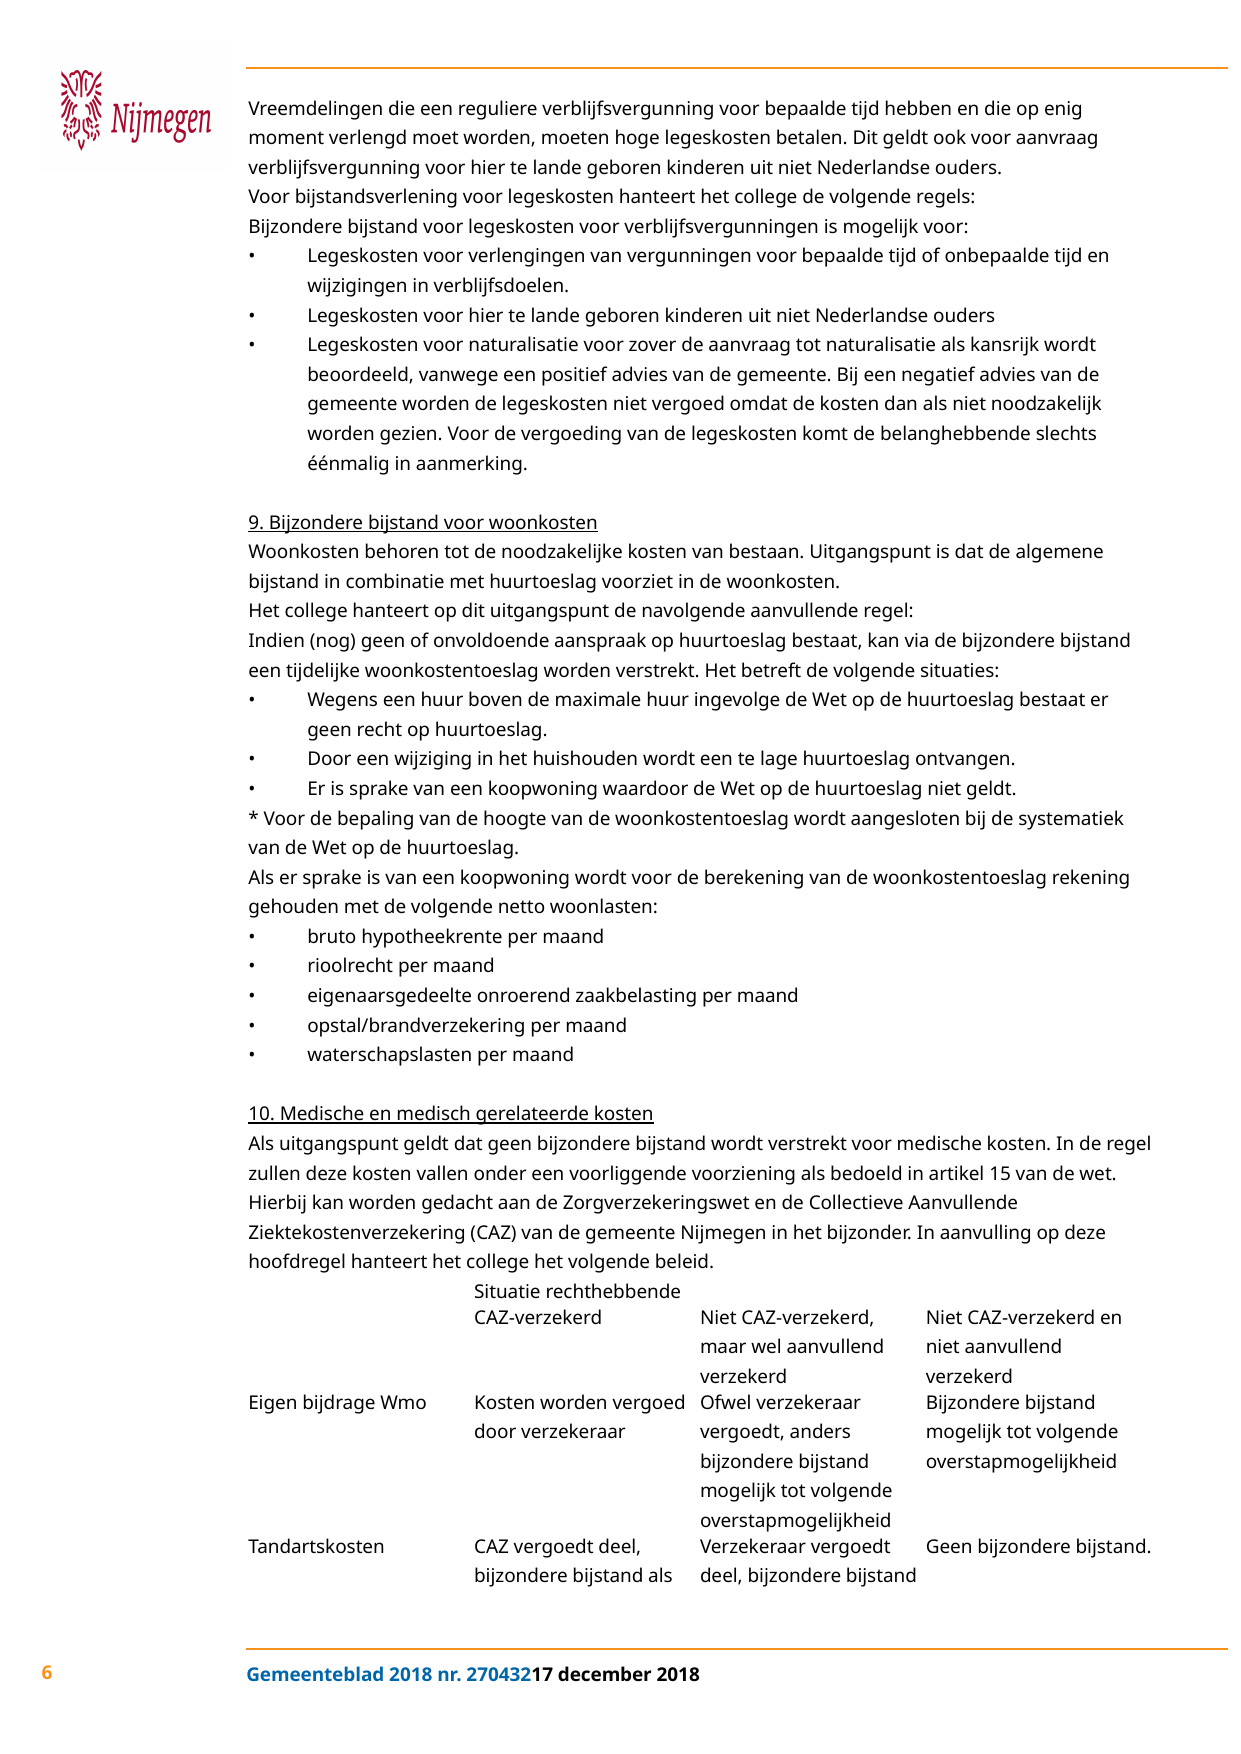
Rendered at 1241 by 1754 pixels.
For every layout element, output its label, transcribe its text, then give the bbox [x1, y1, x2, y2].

list eigenaarsgedeelte onroerend zaakbelasting per maand [248, 982, 1152, 1008]
list Wegens een huur boven de maximale huur ingevolge de Wet op de huurtoeslag bestaat er geen recht op huurtoeslag. [248, 686, 1152, 742]
list waterschapslasten per maand [248, 1041, 1152, 1067]
list Legeskosten voor hier te lande geboren kinderen uit niet Nederlandse ouders [248, 302, 1152, 328]
table_header Situatie rechthebbende [474, 1278, 1152, 1304]
text Als er sprake is van een koopwoning wordt voor de berekening van de woonkostentoeslag rekening gehouden met de volgende netto woonlasten: [248, 864, 1152, 919]
table_cell Niet CAZ-verzekerd, maar wel aanvullend verzekerd [700, 1304, 926, 1389]
list bruto hypotheekrente per maand [248, 923, 1152, 949]
text Voor bijstandsverlening voor legeskosten hanteert het college de volgende regels: [248, 183, 1152, 209]
list Door een wijziging in het huishouden wordt een te lage huurtoeslag ontvangen. [248, 746, 1152, 771]
text * Voor de bepaling van de hoogte van de woonkostentoeslag wordt aangesloten bij de systematiek van de Wet op de huurtoeslag. [248, 805, 1152, 860]
list Er is sprake van een koopwoning waardoor de Wet op de huurtoeslag niet geldt. [248, 775, 1152, 801]
text Woonkosten behoren tot de noodzakelijke kosten van bestaan. Uitgangspunt is dat de algemene bijstand in combinatie met huurtoeslag voorziet in de woonkosten. [248, 538, 1152, 594]
table_cell [248, 1304, 474, 1389]
text Bijzondere bijstand voor legeskosten voor verblijfsvergunningen is mogelijk voor: [248, 213, 1152, 239]
list opstal/brandverzekering per maand [248, 1012, 1152, 1038]
table_cell Eigen bijdrage Wmo [248, 1389, 474, 1533]
list Legeskosten voor verlengingen van vergunningen voor bepaalde tijd of onbepaalde tijd en wijzigingen in verblijfsdoelen. [248, 243, 1152, 298]
list Legeskosten voor naturalisatie voor zover de aanvraag tot naturalisatie als kansrijk wordt beoordeeld, vanwege een positief advies van de gemeente. Bij een negatief advies van de gemeente worden de legeskosten niet vergoed omdat de kosten dan als niet noodzakelijk worden gezien. Voor de vergoeding van de legeskosten komt de belanghebbende slechts éénmalig in aanmerking. [248, 331, 1152, 476]
table_header [248, 1278, 474, 1304]
table_cell Kosten worden vergoed door verzekeraar [474, 1389, 700, 1533]
text Indien (nog) geen of onvoldoende aanspraak op huurtoeslag bestaat, kan via de bijzondere bijstand een tijdelijke woonkostentoeslag worden verstrekt. Het betreft de volgende situaties: [248, 627, 1152, 683]
picture [41, 47, 231, 172]
table_cell Ofwel verzekeraar vergoedt, anders bijzondere bijstand mogelijk tot volgende overstapmogelijkheid [700, 1389, 926, 1533]
table_cell CAZ vergoedt deel, bijzondere bijstand als [474, 1533, 700, 1588]
table_cell Geen bijzondere bijstand. [926, 1533, 1152, 1588]
text 9. Bijzondere bijstand voor woonkosten [248, 509, 1152, 535]
table_cell Verzekeraar vergoedt deel, bijzondere bijstand [700, 1533, 926, 1588]
table_cell CAZ-verzekerd [474, 1304, 700, 1389]
text Als uitgangspunt geldt dat geen bijzondere bijstand wordt verstrekt voor medische kosten. In de regel zullen deze kosten vallen onder een voorliggende voorziening als bedoeld in artikel 15 van de wet. Hierbij kan worden gedacht aan de Zorgverzekeringswet en de Collectieve Aanvullende Ziektekostenverzekering (CAZ) van de gemeente Nijmegen in het bijzonder. In aanvulling op deze hoofdregel hanteert het college het volgende beleid. [248, 1130, 1152, 1274]
text Vreemdelingen die een reguliere verblijfsvergunning voor bepaalde tijd hebben en die op enig moment verlengd moet worden, moeten hoge legeskosten betalen. Dit geldt ook voor aanvraag verblijfsvergunning voor hier te lande geboren kinderen uit niet Nederlandse ouders. [248, 95, 1152, 180]
text Het college hanteert op dit uitgangspunt de navolgende aanvullende regel: [248, 598, 1152, 623]
list rioolrecht per maand [248, 953, 1152, 978]
text 10. Medische en medisch gerelateerde kosten [248, 1101, 1152, 1126]
table_cell Bijzondere bijstand mogelijk tot volgende overstapmogelijkheid [926, 1389, 1152, 1533]
table_cell Tandartskosten [248, 1533, 474, 1588]
table_cell Niet CAZ-verzekerd en niet aanvullend verzekerd [926, 1304, 1152, 1389]
